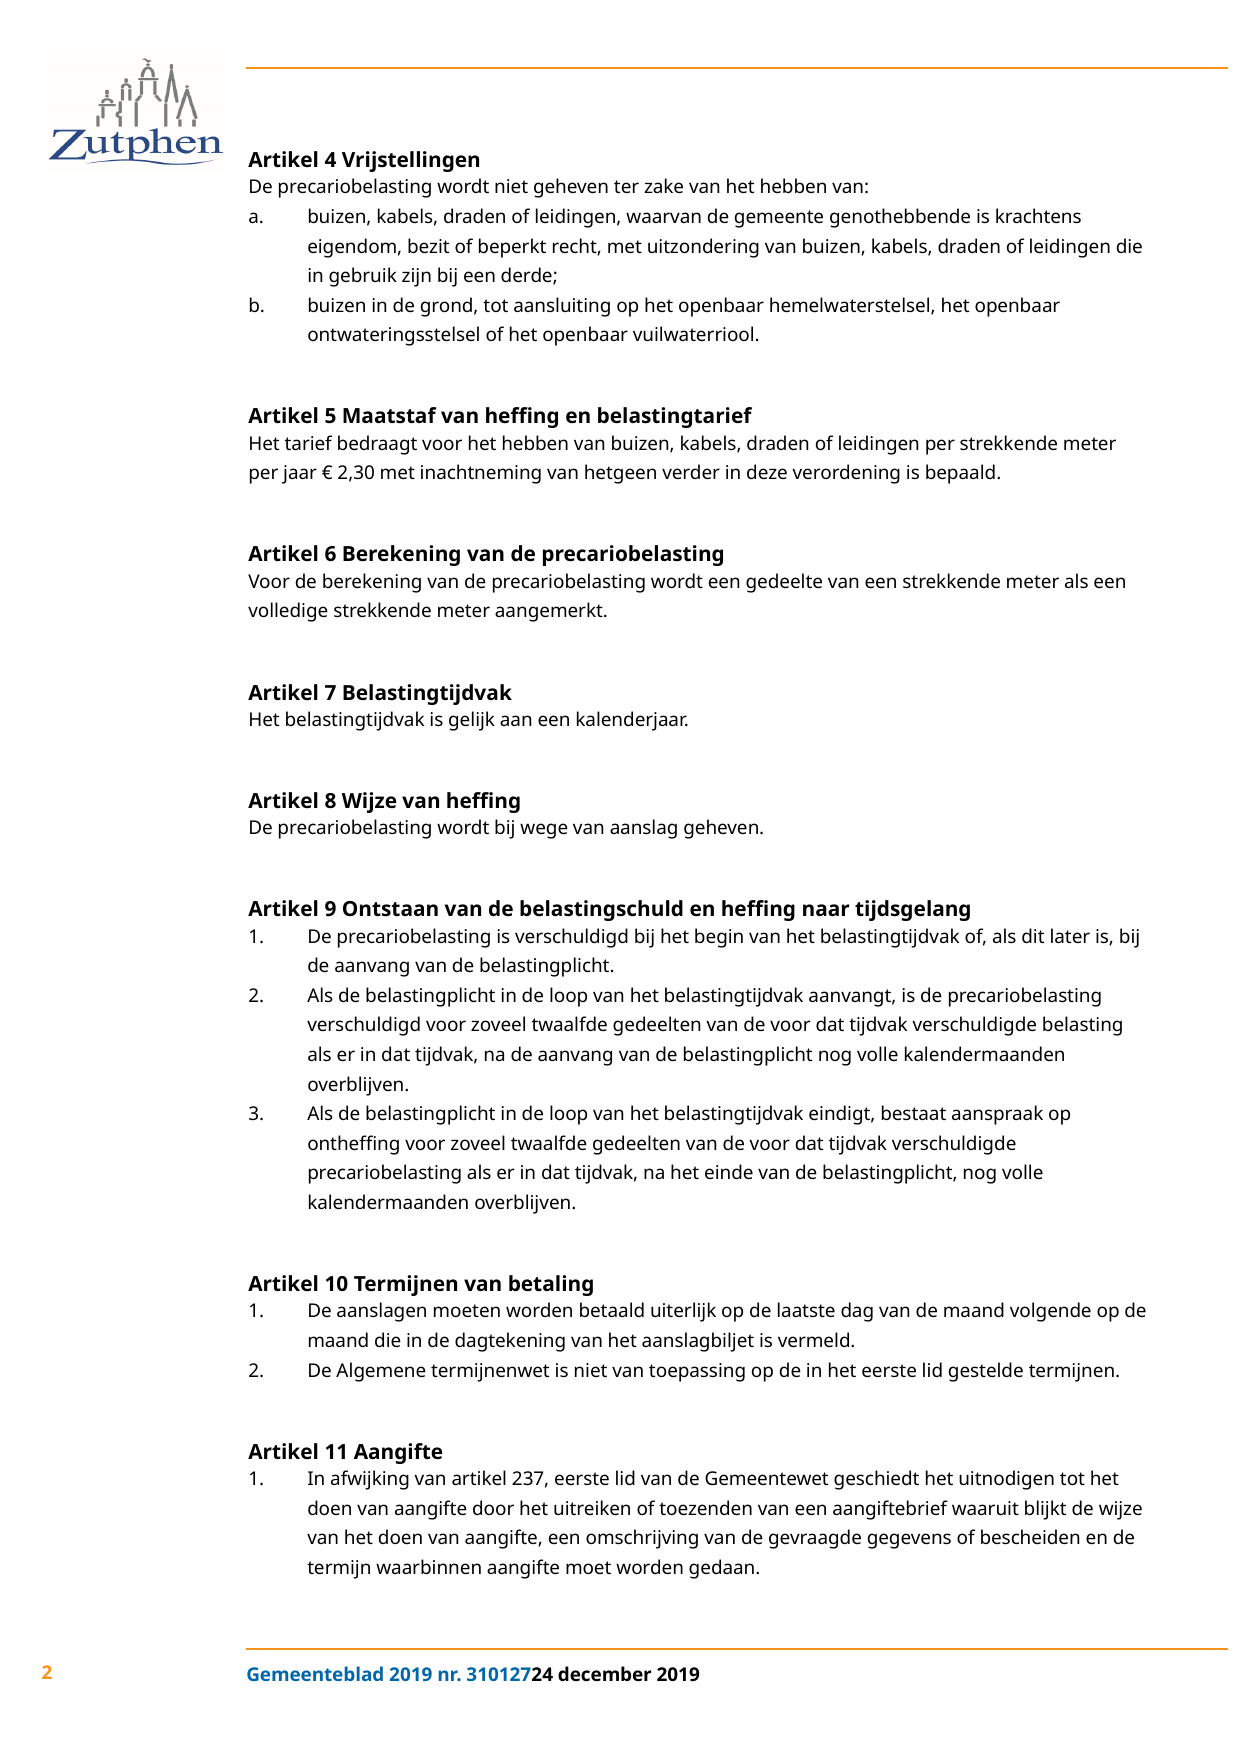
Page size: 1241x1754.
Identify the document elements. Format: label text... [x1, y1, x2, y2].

list buizen, kabels, draden of leidingen, waarvan de gemeente genothebbende is krachtens eigendom, bezit of beperkt recht, met uitzondering van buizen, kabels, draden of leidingen die in gebruik zijn bij een derde; [248, 203, 1152, 288]
list De aanslagen moeten worden betaald uiterlijk op de laatste dag van de maand volgende op de maand die in de dagtekening van het aanslagbiljet is vermeld. [248, 1298, 1152, 1353]
text Artikel 4 Vrijstellingen [248, 145, 1152, 174]
text De precariobelasting wordt niet geheven ter zake van het hebben van: [248, 174, 1152, 199]
text Artikel 8 Wijze van heffing [248, 786, 1152, 814]
list De Algemene termijnenwet is niet van toepassing op de in het eerste lid gestelde termijnen. [248, 1357, 1152, 1382]
text Artikel 9 Ontstaan van de belastingschuld en heffing naar tijdsgelang [248, 894, 1152, 923]
list buizen in de grond, tot aansluiting op het openbaar hemelwaterstelsel, het openbaar ontwateringsstelsel of het openbaar vuilwaterriool. [248, 292, 1152, 347]
text Het tarief bedraagt voor het hebben van buizen, kabels, draden of leidingen per strekkende meter per jaar € 2,30 met inachtneming van hetgeen verder in deze verordening is bepaald. [248, 430, 1152, 485]
picture [41, 47, 231, 172]
text Artikel 10 Termijnen van betaling [248, 1269, 1152, 1298]
text Voor de berekening van de precariobelasting wordt een gedeelte van een strekkende meter als een volledige strekkende meter aangemerkt. [248, 568, 1152, 623]
text Het belastingtijdvak is gelijk aan een kalenderjaar. [248, 706, 1152, 732]
list In afwijking van artikel 237, eerste lid van de Gemeentewet geschiedt het uitnodigen tot het doen van aangifte door het uitreiken of toezenden van een aangiftebrief waaruit blijkt de wijze van het doen van aangifte, een omschrijving van de gevraagde gegevens of bescheiden en de termijn waarbinnen aangifte moet worden gedaan. [248, 1465, 1152, 1580]
list De precariobelasting is verschuldigd bij het begin van het belastingtijdvak of, als dit later is, bij de aanvang van de belastingplicht. [248, 923, 1152, 978]
text Artikel 11 Aangifte [248, 1437, 1152, 1465]
list Als de belastingplicht in de loop van het belastingtijdvak aanvangt, is de precariobelasting verschuldigd voor zoveel twaalfde gedeelten van de voor dat tijdvak verschuldigde belasting als er in dat tijdvak, na de aanvang van de belastingplicht nog volle kalendermaanden overblijven. [248, 982, 1152, 1097]
text Artikel 7 Belastingtijdvak [248, 678, 1152, 706]
text Artikel 6 Berekening van de precariobelasting [248, 539, 1152, 568]
text Artikel 5 Maatstaf van heffing en belastingtarief [248, 402, 1152, 430]
list Als de belastingplicht in de loop van het belastingtijdvak eindigt, bestaat aanspraak op ontheffing voor zoveel twaalfde gedeelten van de voor dat tijdvak verschuldigde precariobelasting als er in dat tijdvak, na het einde van de belastingplicht, nog volle kalendermaanden overblijven. [248, 1100, 1152, 1215]
text De precariobelasting wordt bij wege van aanslag geheven. [248, 814, 1152, 840]
